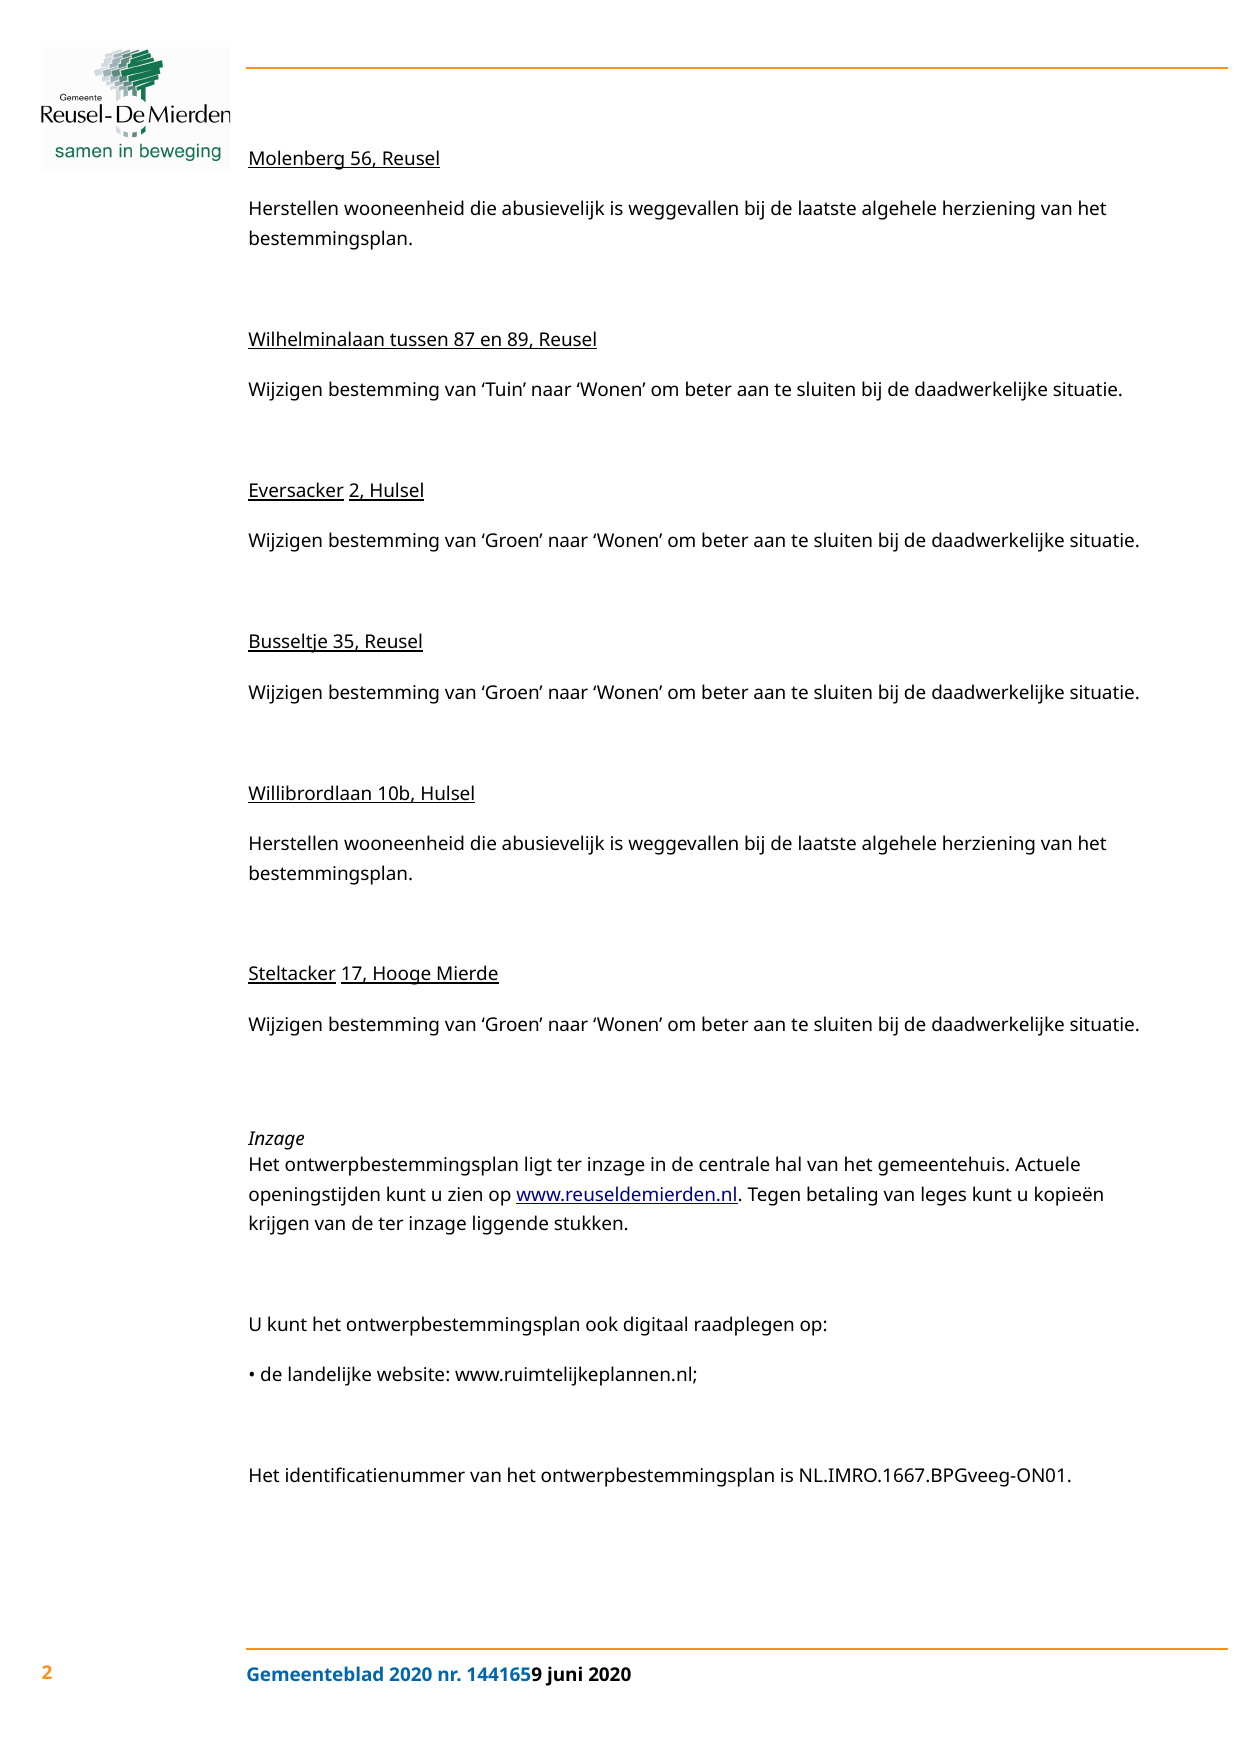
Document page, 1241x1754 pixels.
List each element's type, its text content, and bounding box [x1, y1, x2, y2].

text Inzage [248, 1125, 1152, 1151]
text Wilhelminalaan tussen 87 en 89, Reusel [248, 326, 1152, 352]
text Wijzigen bestemming van ‘Groen’ naar ‘Wonen’ om beter aan te sluiten bij de daadwerkelijke situatie. [248, 679, 1152, 705]
text Steltacker 17, Hooge Mierde [248, 961, 1152, 986]
text Molenberg 56, Reusel [248, 145, 1152, 171]
text Wijzigen bestemming van ‘Groen’ naar ‘Wonen’ om beter aan te sluiten bij de daadwerkelijke situatie. [248, 1011, 1152, 1037]
text Wijzigen bestemming van ‘Tuin’ naar ‘Wonen’ om beter aan te sluiten bij de daadwerkelijke situatie. [248, 376, 1152, 402]
text Herstellen wooneenheid die abusievelijk is weggevallen bij de laatste algehele herziening van het bestemmingsplan. [248, 830, 1152, 886]
text Eversacker 2, Hulsel [248, 477, 1152, 503]
text Het identificatienummer van het ontwerpbestemmingsplan is NL.IMRO.1667.BPGveeg-ON01. [248, 1462, 1152, 1488]
text Willibrordlaan 10b, Hulsel [248, 780, 1152, 806]
text Wijzigen bestemming van ‘Groen’ naar ‘Wonen’ om beter aan te sluiten bij de daadwerkelijke situatie. [248, 528, 1152, 553]
text Herstellen wooneenheid die abusievelijk is weggevallen bij de laatste algehele herziening van het bestemmingsplan. [248, 196, 1152, 251]
text Het ontwerpbestemmingsplan ligt ter inzage in de centrale hal van het gemeentehuis. Actuele openingstijden kunt u zien op www.reuseldemierden.nl. Tegen betaling van leges kunt u kopieën krijgen van de ter inzage liggende stukken. [248, 1151, 1152, 1236]
text U kunt het ontwerpbestemmingsplan ook digitaal raadplegen op: [248, 1311, 1152, 1337]
text Busseltje 35, Reusel [248, 628, 1152, 654]
picture [41, 47, 231, 172]
text • de landelijke website: www.ruimtelijkeplannen.nl; [248, 1362, 1152, 1387]
